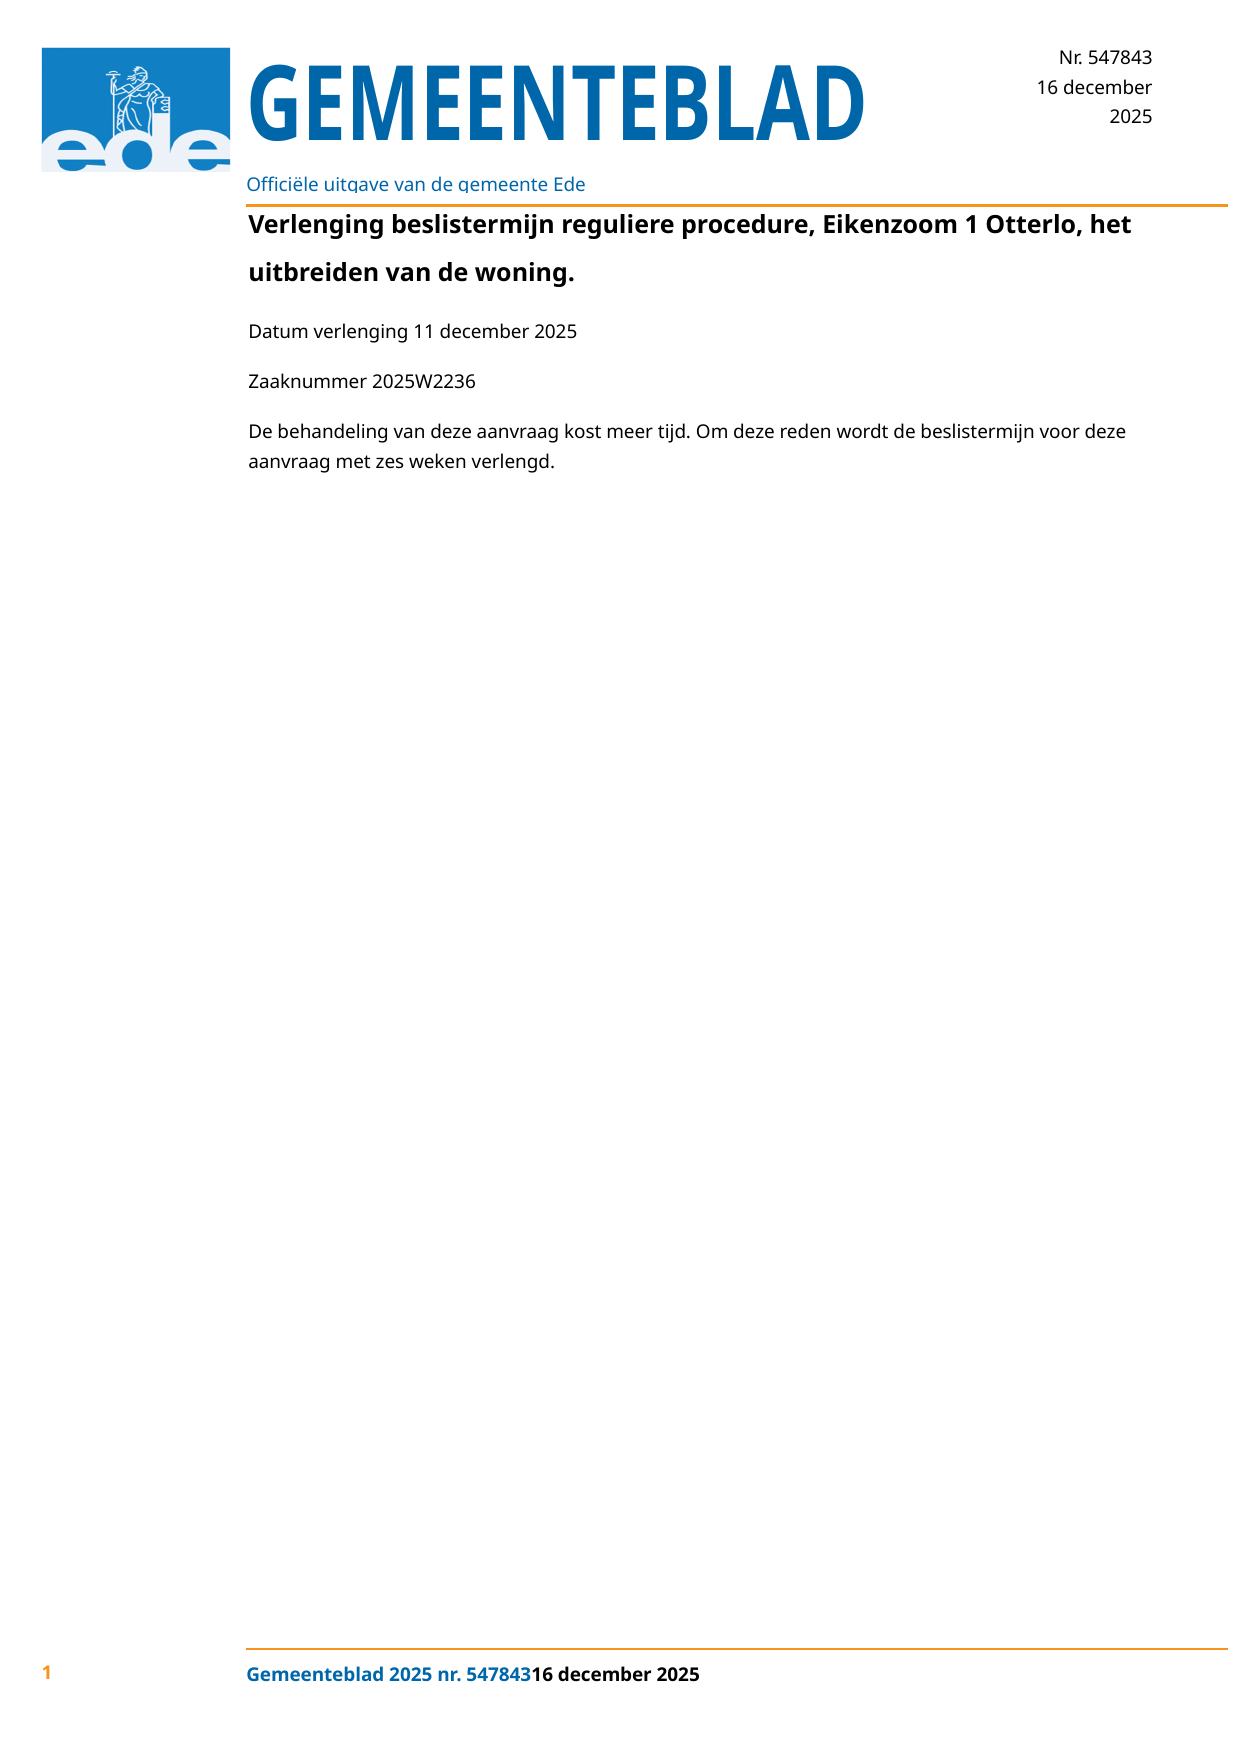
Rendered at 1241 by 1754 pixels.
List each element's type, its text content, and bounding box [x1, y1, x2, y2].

text Zaaknummer 2025W2236 [248, 368, 1152, 394]
picture [41, 47, 231, 172]
text Datum verlenging 11 december 2025 [248, 318, 1152, 344]
text De behandeling van deze aanvraag kost meer tijd. Om deze reden wordt de beslistermijn voor deze aanvraag met zes weken verlengd. [248, 419, 1152, 474]
text Verlenging beslistermijn reguliere procedure, Eikenzoom 1 Otterlo, het uitbreiden van de woning. [248, 207, 1152, 288]
